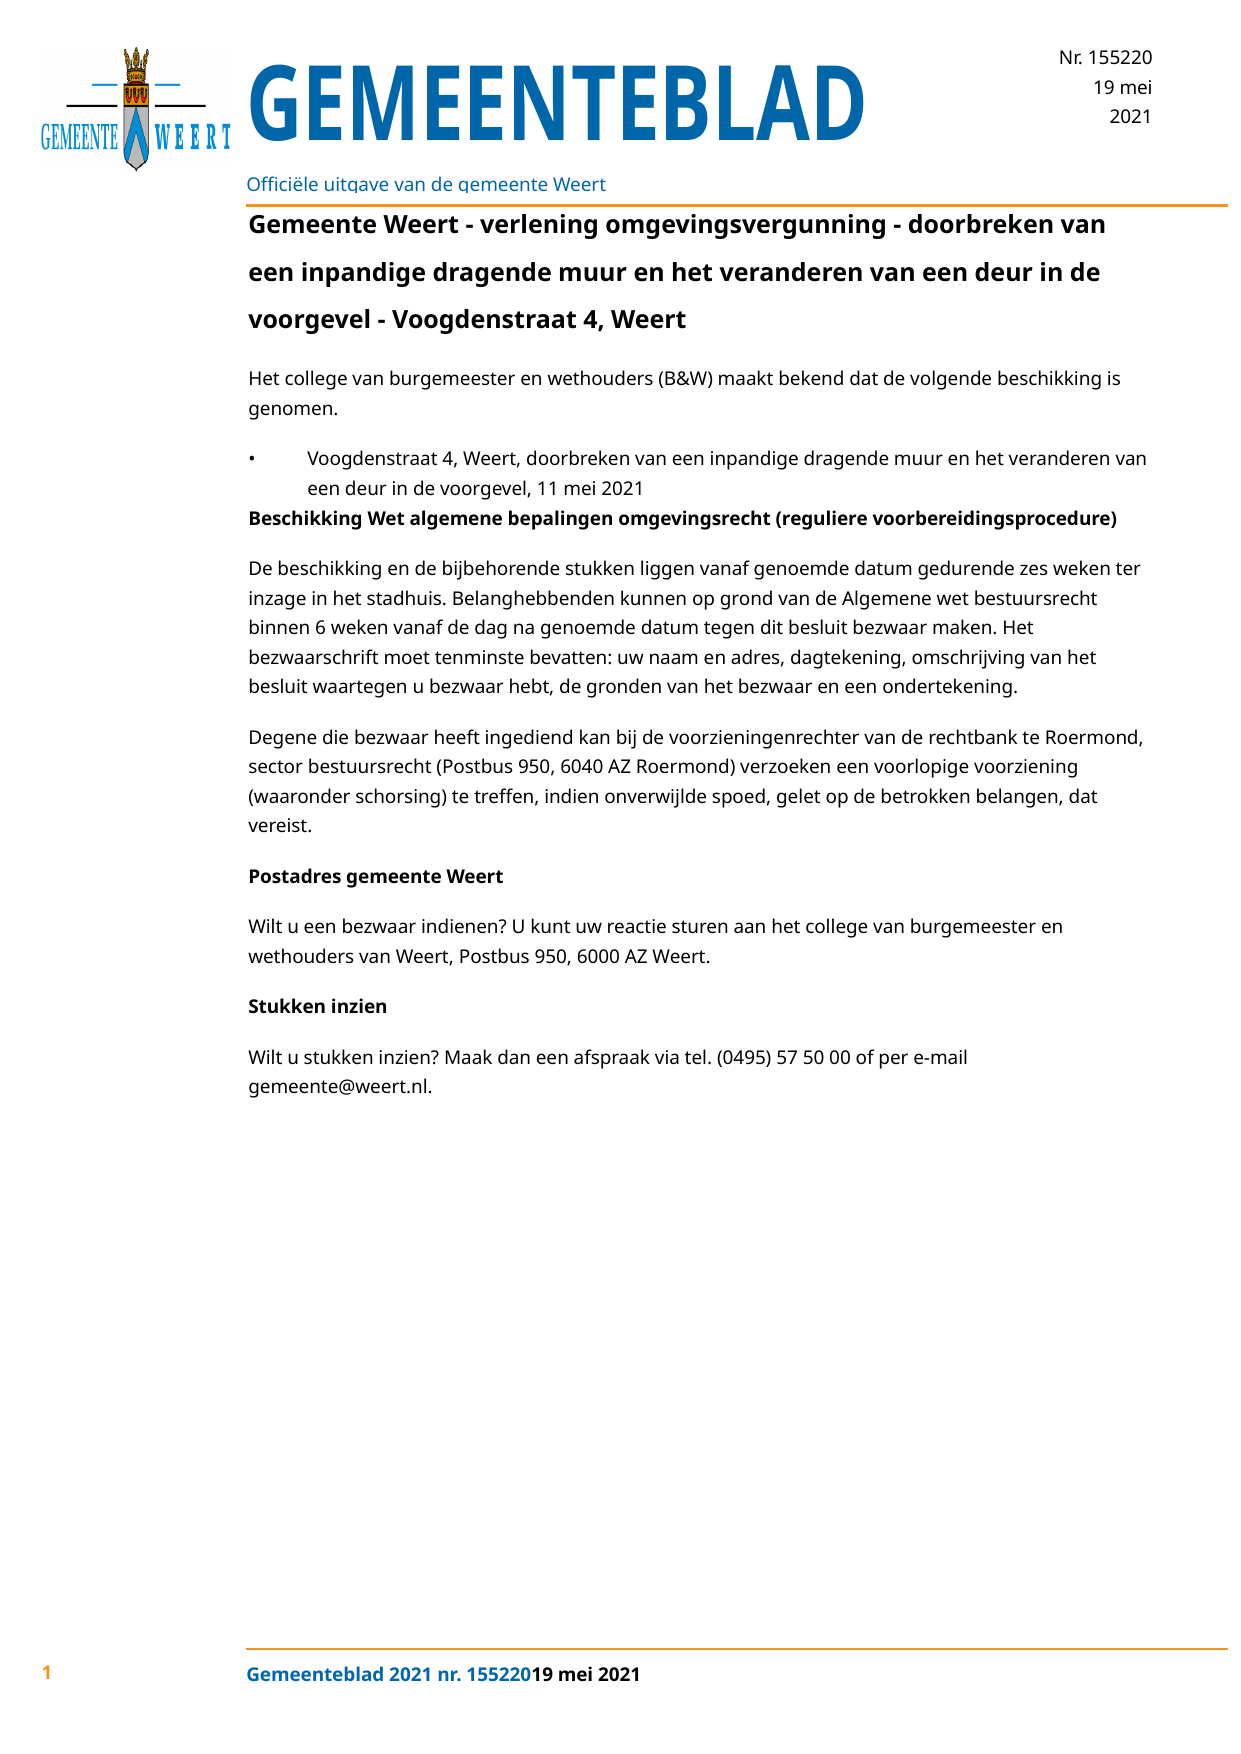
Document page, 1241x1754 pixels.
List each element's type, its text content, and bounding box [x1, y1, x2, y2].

text Degene die bezwaar heeft ingediend kan bij de voorzieningenrechter van de rechtbank te Roermond, sector bestuursrecht (Postbus 950, 6040 AZ Roermond) verzoeken een voorlopige voorziening (waaronder schorsing) te treffen, indien onverwijlde spoed, gelet op de betrokken belangen, dat vereist. [248, 724, 1152, 838]
text Beschikking Wet algemene bepalingen omgevingsrecht (reguliere voorbereidingsprocedure) [248, 505, 1152, 530]
text Het college van burgemeester en wethouders (B&W) maakt bekend dat de volgende beschikking is genomen. [248, 366, 1152, 421]
list Voogdenstraat 4, Weert, doorbreken van een inpandige dragende muur en het veranderen van een deur in de voorgevel, 11 mei 2021 [248, 446, 1152, 501]
text Wilt u stukken inzien? Maak dan een afspraak via tel. (0495) 57 50 00 of per e-mail gemeente@weert.nl. [248, 1044, 1152, 1099]
text Stukken inzien [248, 993, 1152, 1019]
text Postadres gemeente Weert [248, 863, 1152, 889]
text Gemeente Weert - verlening omgevingsvergunning - doorbreken van een inpandige dragende muur en het veranderen van een deur in de voorgevel - Voogdenstraat 4, Weert [248, 207, 1152, 336]
picture [41, 47, 231, 172]
text De beschikking en de bijbehorende stukken liggen vanaf genoemde datum gedurende zes weken ter inzage in het stadhuis. Belanghebbenden kunnen op grond van de Algemene wet bestuursrecht binnen 6 weken vanaf de dag na genoemde datum tegen dit besluit bezwaar maken. Het bezwaarschrift moet tenminste bevatten: uw naam en adres, dagtekening, omschrijving van het besluit waartegen u bezwaar hebt, de gronden van het bezwaar en een ondertekening. [248, 555, 1152, 699]
text Wilt u een bezwaar indienen? U kunt uw reactie sturen aan het college van burgemeester en wethouders van Weert, Postbus 950, 6000 AZ Weert. [248, 913, 1152, 969]
